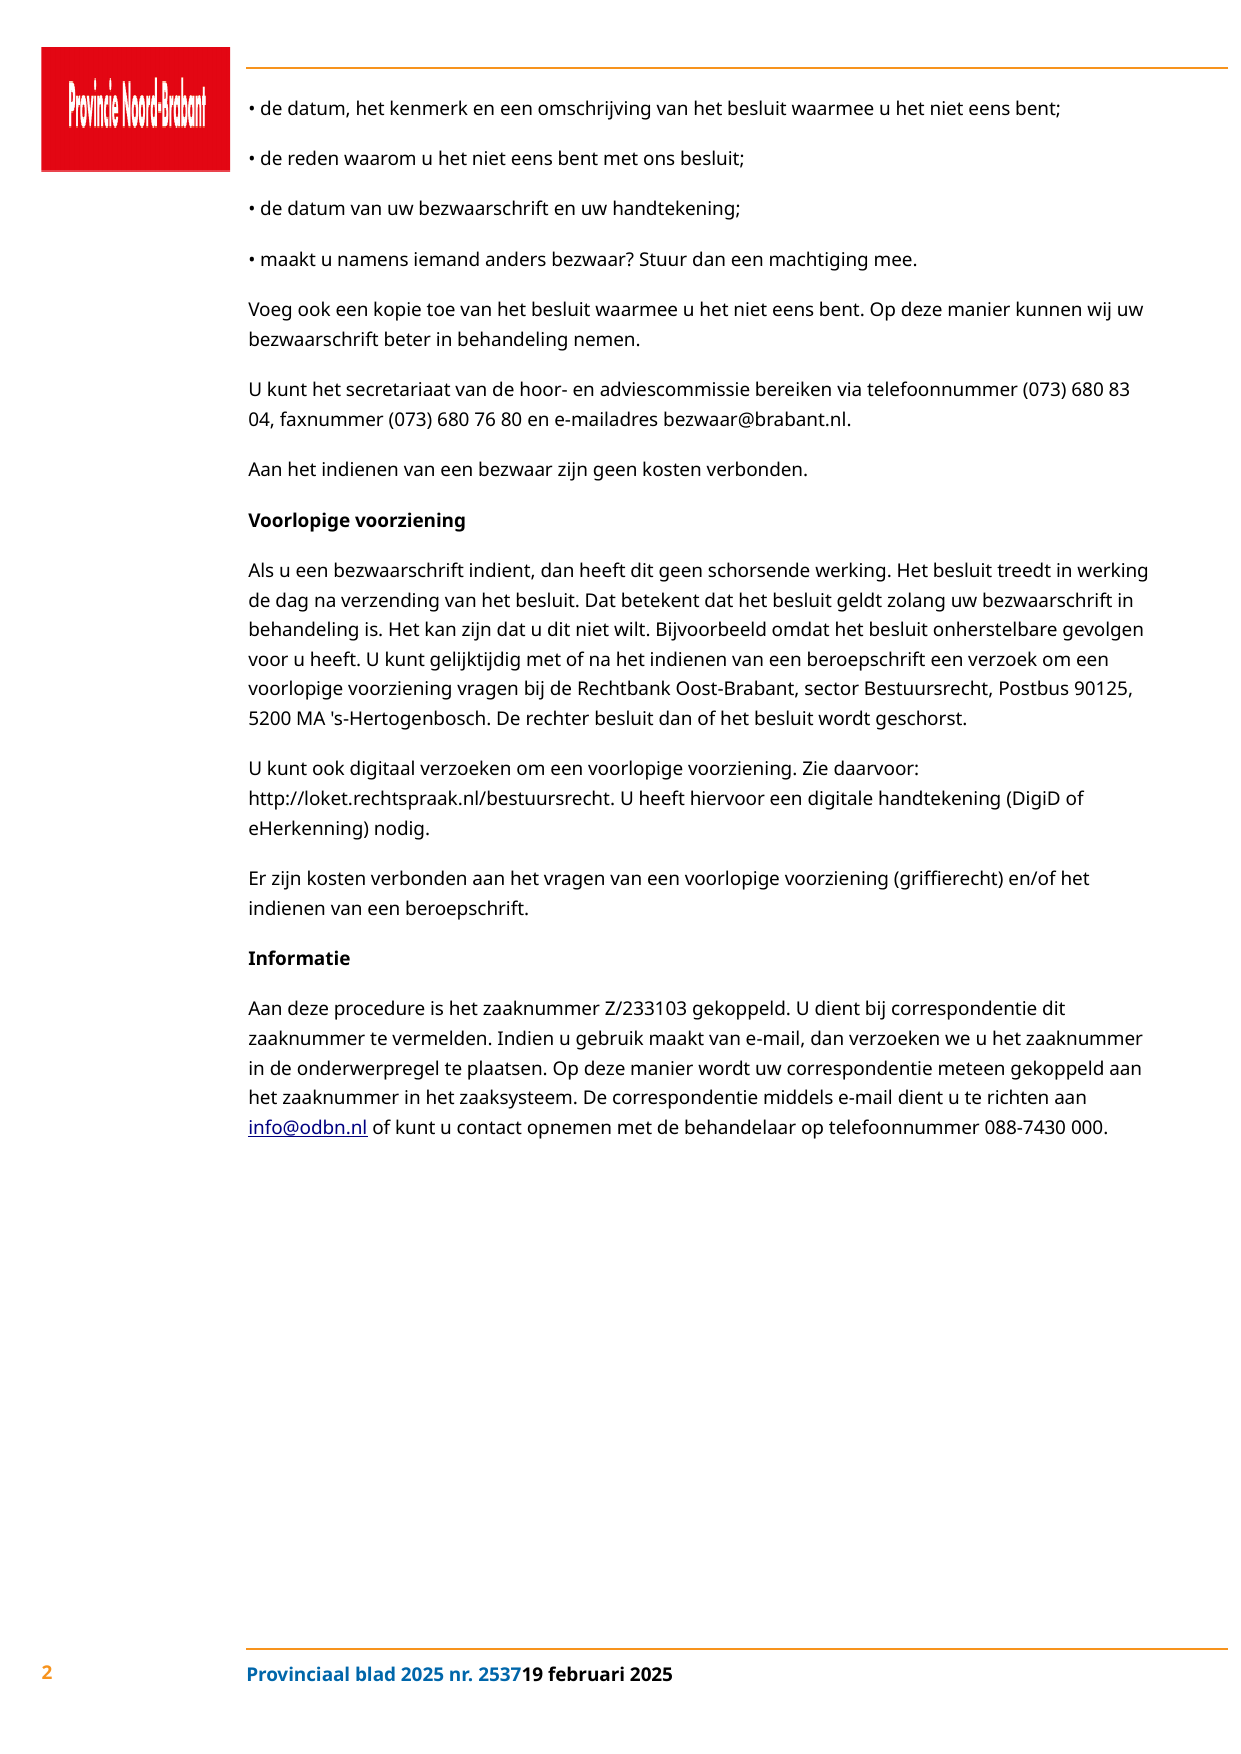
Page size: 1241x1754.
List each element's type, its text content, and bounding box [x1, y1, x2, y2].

text Voeg ook een kopie toe van het besluit waarmee u het niet eens bent. Op deze manier kunnen wij uw bezwaarschrift beter in behandeling nemen. [248, 296, 1152, 352]
text Als u een bezwaarschrift indient, dan heeft dit geen schorsende werking. Het besluit treedt in werking de dag na verzending van het besluit. Dat betekent dat het besluit geldt zolang uw bezwaarschrift in behandeling is. Het kan zijn dat u dit niet wilt. Bijvoorbeeld omdat het besluit onherstelbare gevolgen voor u heeft. U kunt gelijktijdig met of na het indienen van een beroepschrift een verzoek om een voorlopige voorziening vragen bij de Rechtbank Oost-Brabant, sector Bestuursrecht, Postbus 90125, 5200 MA 's‑Hertogenbosch. De rechter besluit dan of het besluit wordt geschorst. [248, 557, 1152, 731]
text Informatie [248, 945, 1152, 971]
text • de datum van uw bezwaarschrift en uw handtekening; [248, 196, 1152, 221]
picture [41, 47, 231, 172]
text • de datum, het kenmerk en een omschrijving van het besluit waarmee u het niet eens bent; [248, 95, 1152, 121]
text Er zijn kosten verbonden aan het vragen van een voorlopige voorziening (griffierecht) en/of het indienen van een beroepschrift. [248, 865, 1152, 921]
text Voorlopige voorziening [248, 507, 1152, 533]
text U kunt ook digitaal verzoeken om een voorlopige voorziening. Zie daarvoor: http://loket.rechtspraak.nl/bestuursrecht. U heeft hiervoor een digitale handtekening (DigiD of eHerkenning) nodig. [248, 756, 1152, 841]
text Aan deze procedure is het zaaknummer Z/233103 gekoppeld. U dient bij correspondentie dit zaaknummer te vermelden. Indien u gebruik maakt van e-mail, dan verzoeken we u het zaaknummer in de onderwerpregel te plaatsen. Op deze manier wordt uw correspondentie meteen gekoppeld aan het zaaknummer in het zaaksysteem. De correspondentie middels e-mail dient u te richten aan info@odbn.nl of kunt u contact opnemen met de behandelaar op telefoonnummer 088-7430 000. [248, 996, 1152, 1140]
text Aan het indienen van een bezwaar zijn geen kosten verbonden. [248, 456, 1152, 482]
text • maakt u namens iemand anders bezwaar? Stuur dan een machtiging mee. [248, 246, 1152, 272]
text • de reden waarom u het niet eens bent met ons besluit; [248, 145, 1152, 171]
text U kunt het secretariaat van de hoor- en adviescommissie bereiken via telefoonnummer (073) 680 83 04, faxnummer (073) 680 76 80 en e-mailadres bezwaar@brabant.nl. [248, 376, 1152, 432]
